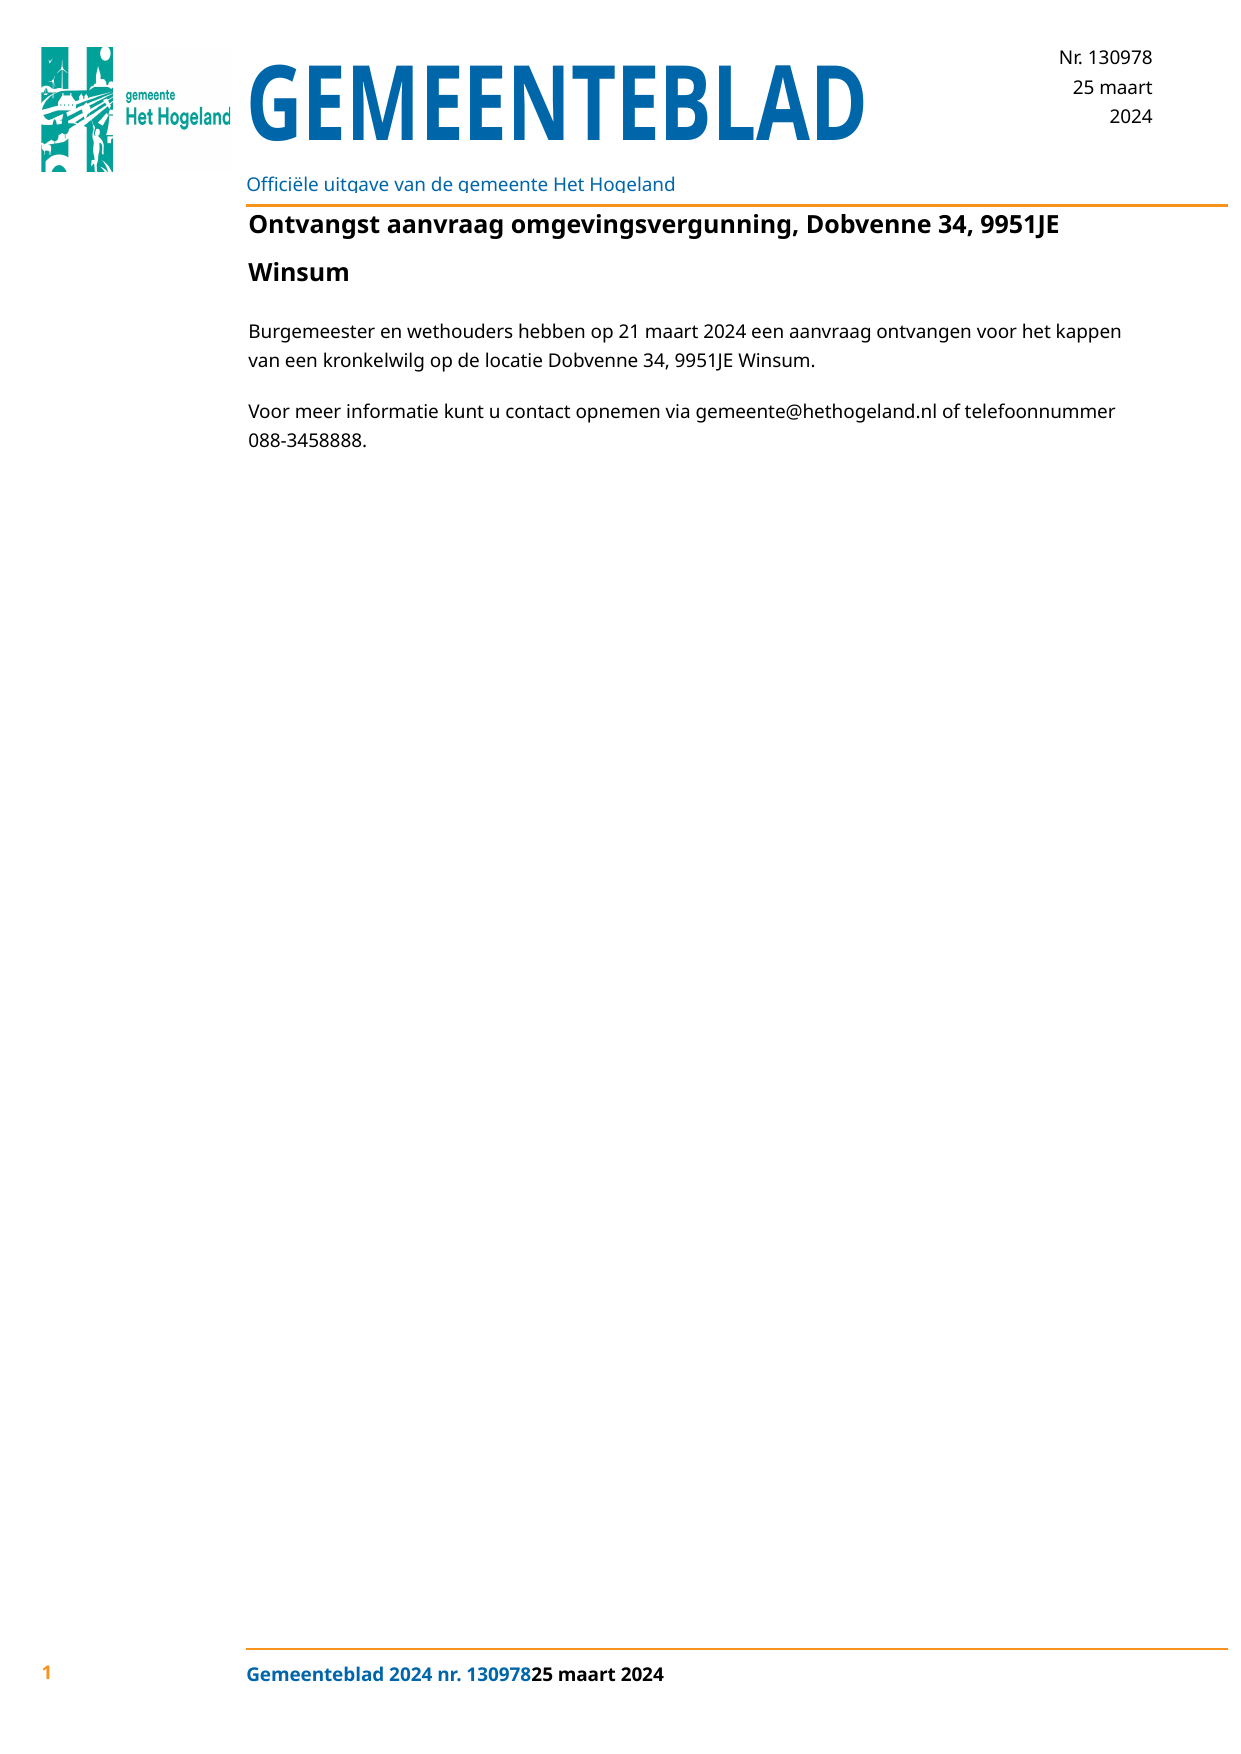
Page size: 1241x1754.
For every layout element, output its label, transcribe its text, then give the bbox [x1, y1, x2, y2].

picture [41, 47, 231, 172]
text Burgemeester en wethouders hebben op 21 maart 2024 een aanvraag ontvangen voor het kappen van een kronkelwilg op de locatie Dobvenne 34, 9951JE Winsum. [248, 318, 1152, 373]
text Ontvangst aanvraag omgevingsvergunning, Dobvenne 34, 9951JE Winsum [248, 207, 1152, 288]
text Voor meer informatie kunt u contact opnemen via gemeente@hethogeland.nl of telefoonnummer 088-3458888. [248, 398, 1152, 453]
